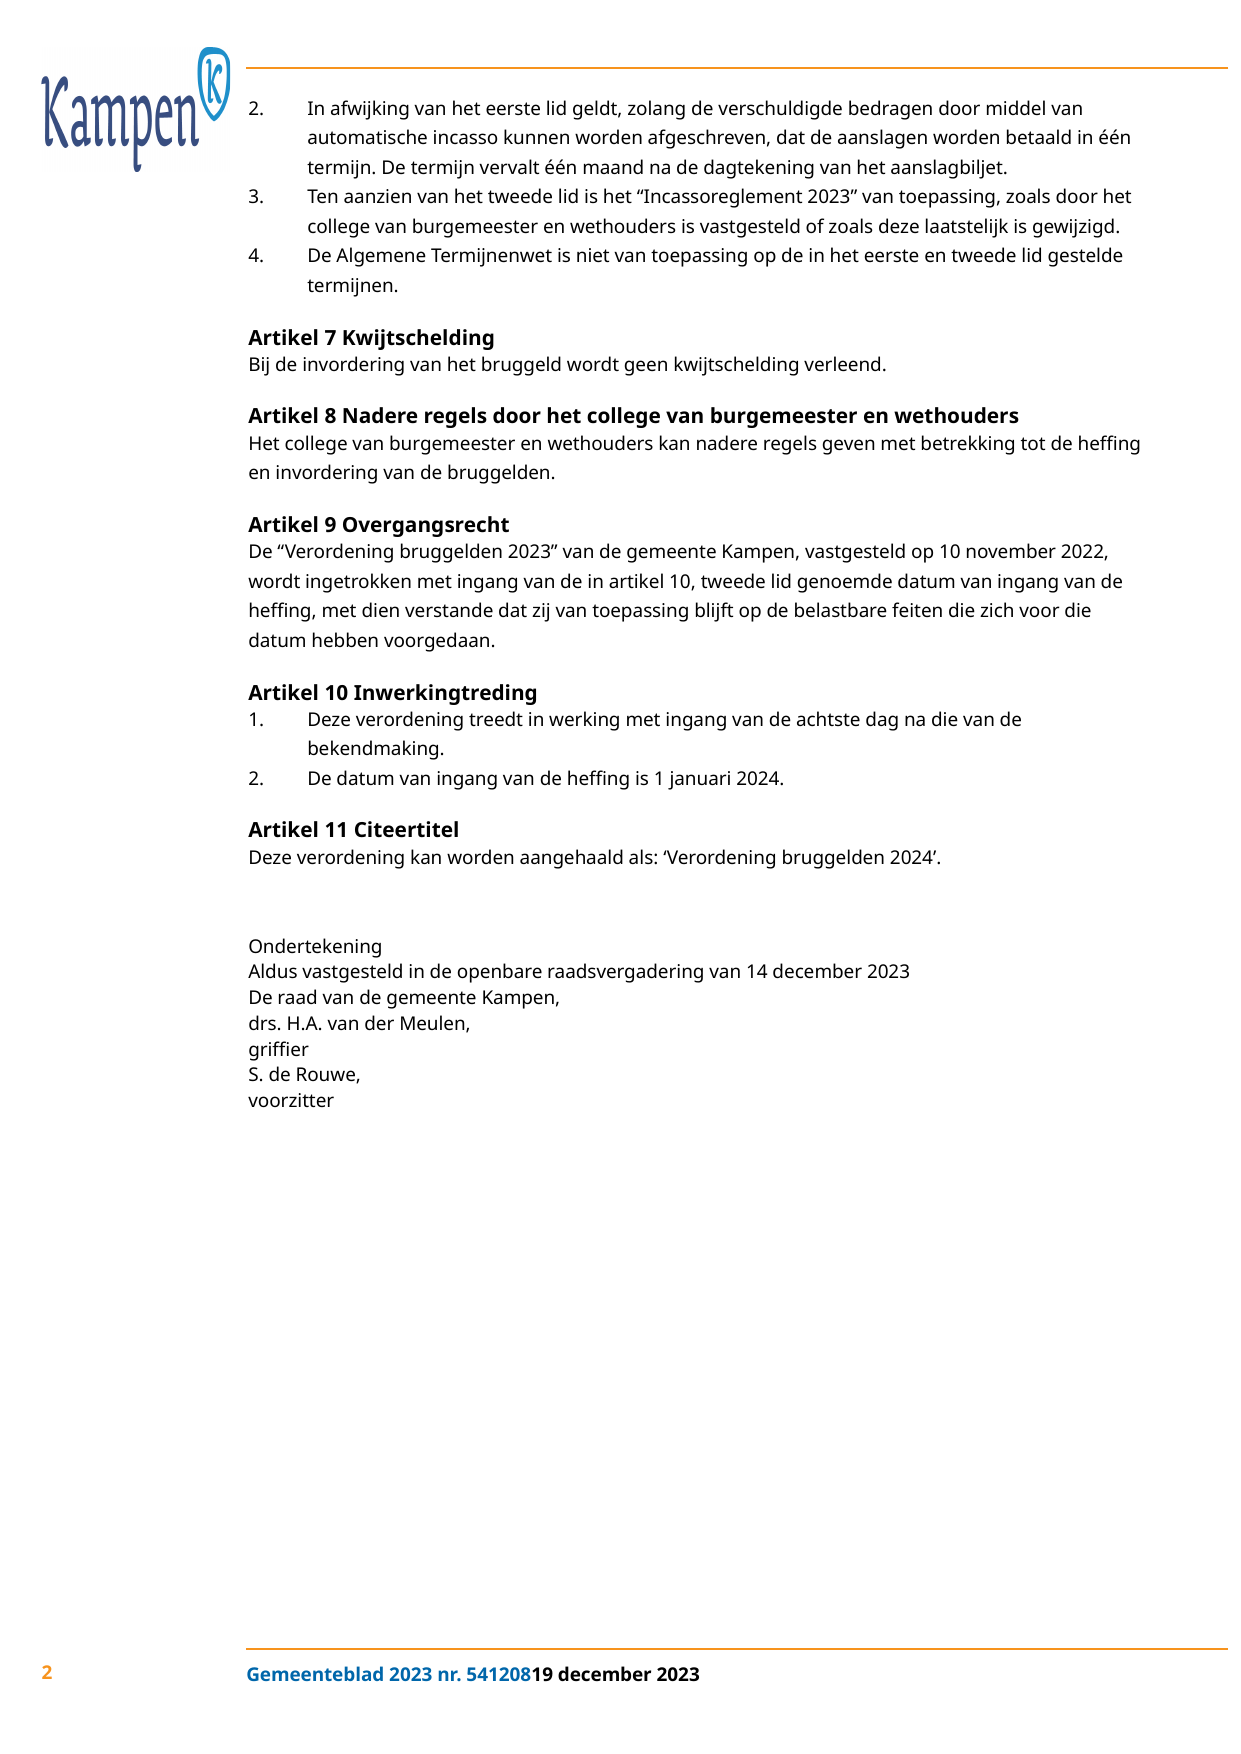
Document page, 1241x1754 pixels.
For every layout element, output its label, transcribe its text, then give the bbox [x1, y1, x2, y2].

text Artikel 7 Kwijtschelding [248, 323, 1152, 351]
text Bij de invordering van het bruggeld wordt geen kwijtschelding verleend. [248, 351, 1152, 377]
text S. de Rouwe, [248, 1061, 1152, 1087]
text Deze verordening kan worden aangehaald als: ‘Verordening bruggelden 2024’. [248, 844, 1152, 870]
text De “Verordening bruggelden 2023” van de gemeente Kampen, vastgesteld op 10 november 2022, wordt ingetrokken met ingang van de in artikel 10, tweede lid genoemde datum van ingang van de heffing, met dien verstande dat zij van toepassing blijft op de belastbare feiten die zich voor die datum hebben voorgedaan. [248, 538, 1152, 653]
text Artikel 10 Inwerkingtreding [248, 678, 1152, 706]
text De raad van de gemeente Kampen, [248, 984, 1152, 1010]
list In afwijking van het eerste lid geldt, zolang de verschuldigde bedragen door middel van automatische incasso kunnen worden afgeschreven, dat de aanslagen worden betaald in één termijn. De termijn vervalt één maand na de dagtekening van het aanslagbiljet. [248, 95, 1152, 180]
list De datum van ingang van de heffing is 1 januari 2024. [248, 765, 1152, 791]
picture [41, 47, 231, 172]
text drs. H.A. van der Meulen, [248, 1010, 1152, 1036]
text voorzitter [248, 1087, 1152, 1113]
text Het college van burgemeester en wethouders kan nadere regels geven met betrekking tot de heffing en invordering van de bruggelden. [248, 430, 1152, 485]
text Artikel 11 Citeertitel [248, 816, 1152, 844]
text griffier [248, 1036, 1152, 1061]
text Aldus vastgesteld in de openbare raadsvergadering van 14 december 2023 [248, 958, 1152, 984]
list Ten aanzien van het tweede lid is het “Incassoreglement 2023” van toepassing, zoals door het college van burgemeester en wethouders is vastgesteld of zoals deze laatstelijk is gewijzigd. [248, 183, 1152, 239]
text Artikel 9 Overgangsrecht [248, 510, 1152, 538]
text Artikel 8 Nadere regels door het college van burgemeester en wethouders [248, 402, 1152, 430]
list Deze verordening treedt in werking met ingang van de achtste dag na die van de bekendmaking. [248, 706, 1152, 761]
list De Algemene Termijnenwet is niet van toepassing op de in het eerste en tweede lid gestelde termijnen. [248, 243, 1152, 298]
text Ondertekening [248, 933, 1152, 958]
